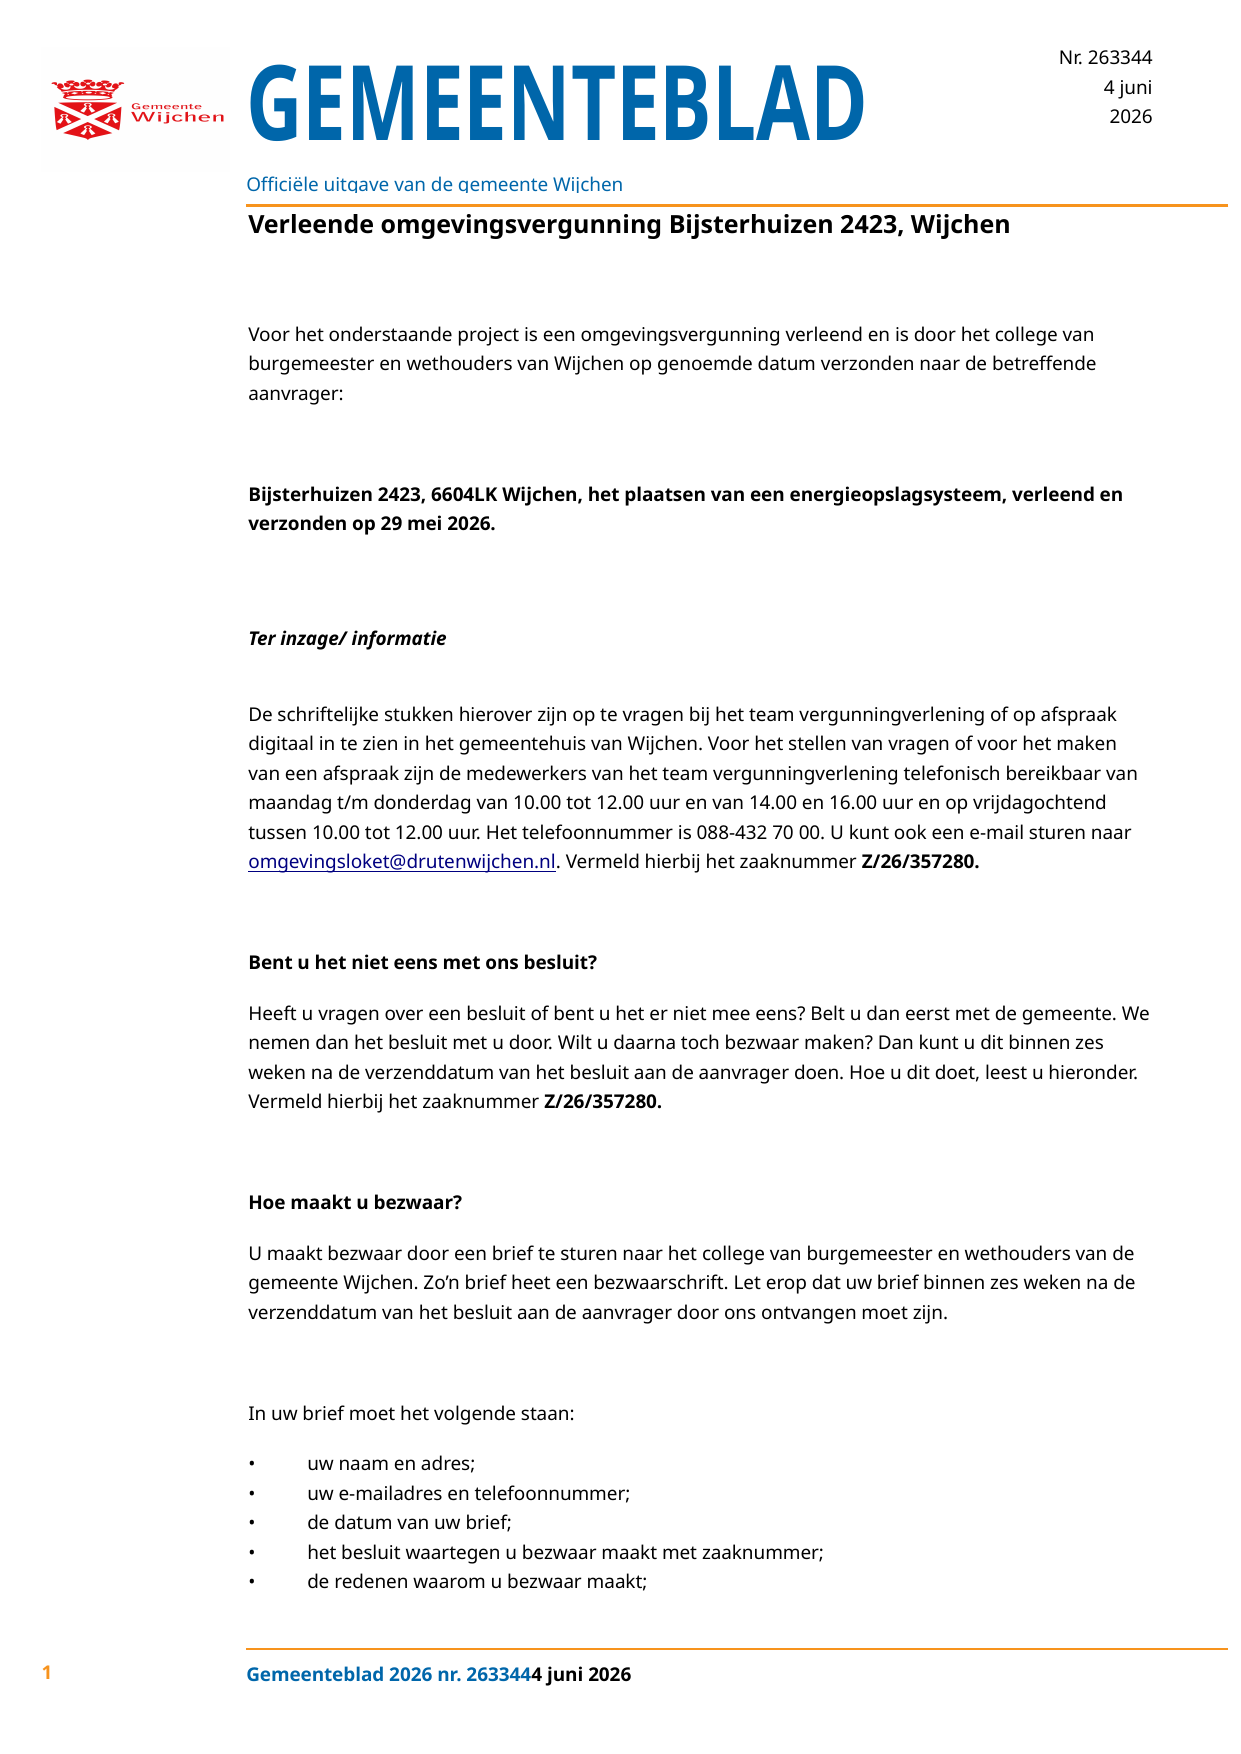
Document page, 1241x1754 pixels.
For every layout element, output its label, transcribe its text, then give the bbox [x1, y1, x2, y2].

text Hoe maakt u bezwaar? [248, 1189, 1152, 1215]
text Ter inzage/ informatie [248, 625, 1152, 650]
text In uw brief moet het volgende staan: [248, 1400, 1152, 1426]
list uw naam en adres; [248, 1450, 1152, 1476]
text Bijsterhuizen 2423, 6604LK Wijchen, het plaatsen van een energieopslagsysteem, verleend en verzonden op 29 mei 2026. [248, 481, 1152, 536]
picture [41, 47, 231, 172]
text Bent u het niet eens met ons besluit? [248, 949, 1152, 975]
text Heeft u vragen over een besluit of bent u het er niet mee eens? Belt u dan eerst met de gemeente. We nemen dan het besluit met u door. Wilt u daarna toch bezwaar maken? Dan kunt u dit binnen zes weken na de verzenddatum van het besluit aan de aanvrager doen. Hoe u dit doet, leest u hieronder. Vermeld hierbij het zaaknummer Z/26/357280. [248, 1000, 1152, 1114]
text Voor het onderstaande project is een omgevingsvergunning verleend en is door het college van burgemeester en wethouders van Wijchen op genoemde datum verzonden naar de betreffende aanvrager: [248, 321, 1152, 406]
list uw e-mailadres en telefoonnummer; [248, 1480, 1152, 1506]
list het besluit waartegen u bezwaar maakt met zaaknummer; [248, 1539, 1152, 1565]
text De schriftelijke stukken hierover zijn op te vragen bij het team vergunningverlening of op afspraak digitaal in te zien in het gemeentehuis van Wijchen. Voor het stellen van vragen of voor het maken van een afspraak zijn de medewerkers van het team vergunningverlening telefonisch bereikbaar van maandag t/m donderdag van 10.00 tot 12.00 uur en van 14.00 en 16.00 uur en op vrijdagochtend tussen 10.00 tot 12.00 uur. Het telefoonnummer is 088-432 70 00. U kunt ook een e-mail sturen naar omgevingsloket@drutenwijchen.nl. Vermeld hierbij het zaaknummer Z/26/357280. [248, 701, 1152, 874]
list de datum van uw brief; [248, 1509, 1152, 1535]
text U maakt bezwaar door een brief te sturen naar het college van burgemeester en wethouders van de gemeente Wijchen. Zo’n brief heet een bezwaarschrift. Let erop dat uw brief binnen zes weken na de verzenddatum van het besluit aan de aanvrager door ons ontvangen moet zijn. [248, 1240, 1152, 1325]
text Verleende omgevingsvergunning Bijsterhuizen 2423, Wijchen [248, 207, 1152, 241]
list de redenen waarom u bezwaar maakt; [248, 1569, 1152, 1594]
